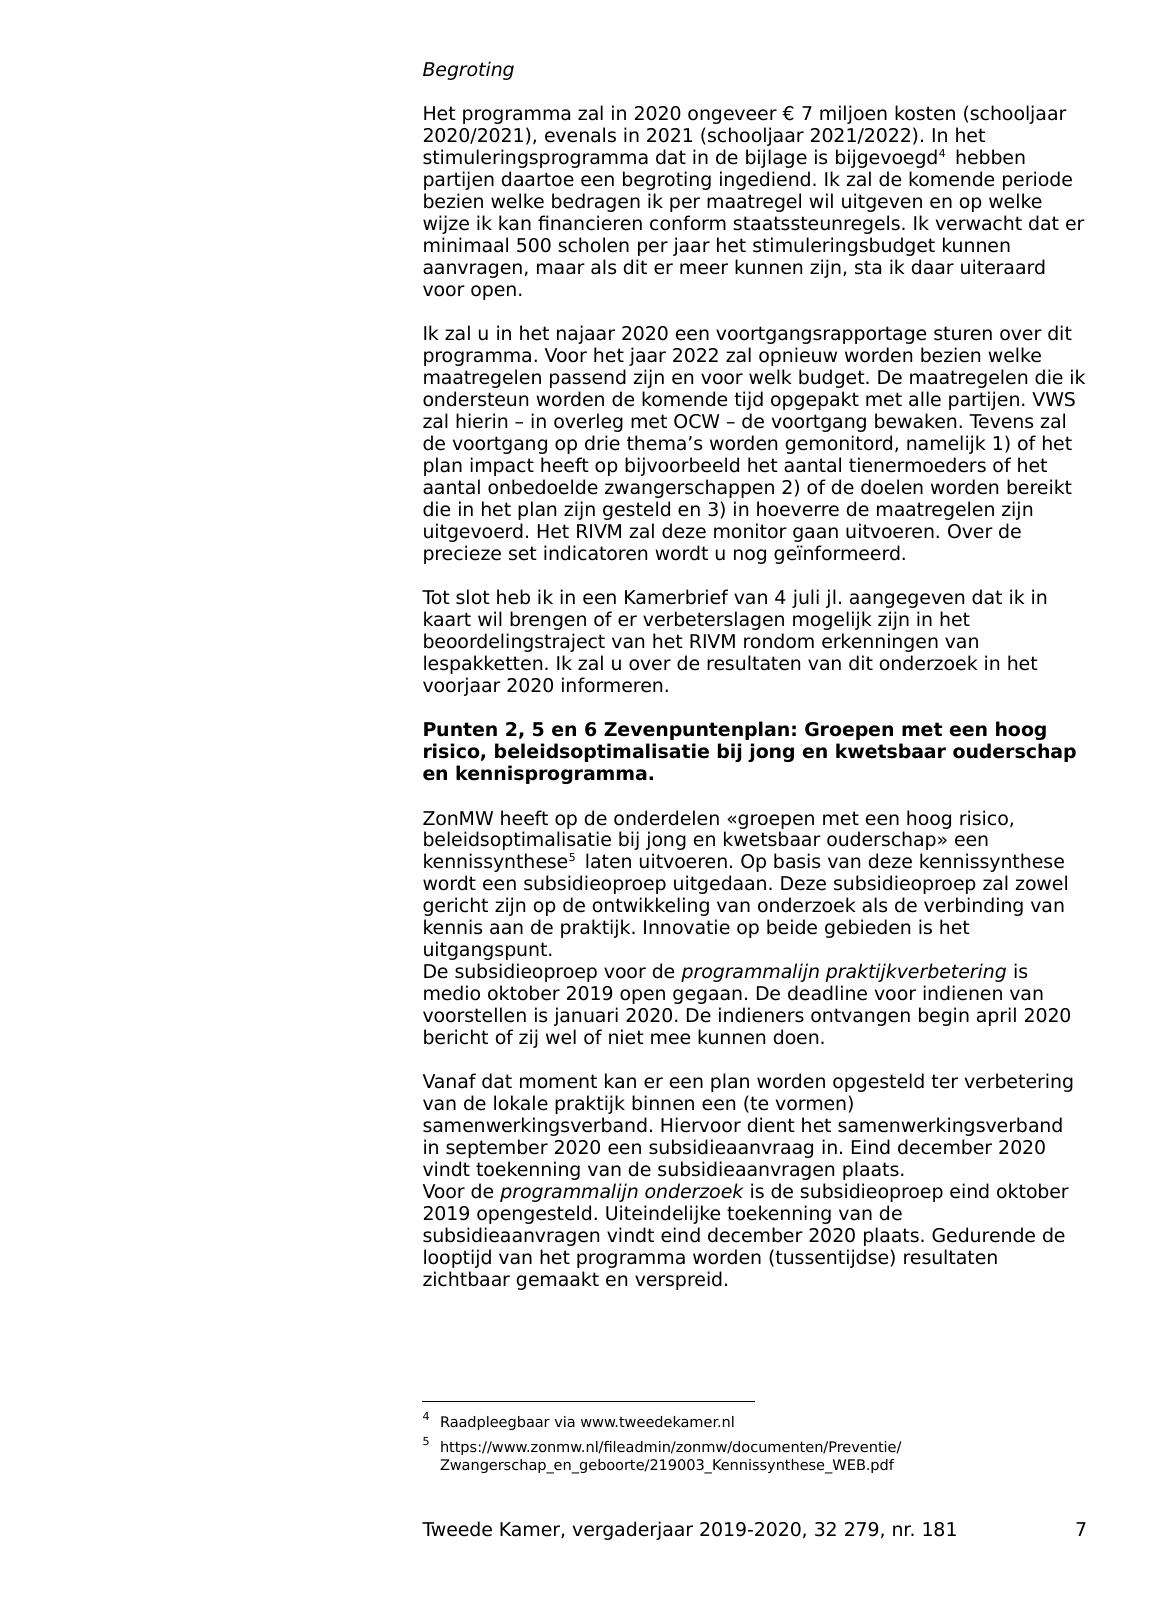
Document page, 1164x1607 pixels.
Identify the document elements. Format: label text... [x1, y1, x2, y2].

subtitle Begroting [422, 59, 1087, 81]
text ZonMW heeft op de onderdelen «groepen met een hoog risico, beleidsoptimalisatie bij jong en kwetsbaar ouderschap» een kennissynthese laten uitvoeren. Op basis van deze kennissynthese wordt een subsidieoproep uitgedaan. Deze subsidieoproep zal zowel gericht zijn op de ontwikkeling van onderzoek als de verbinding van kennis aan de praktijk. Innovatie op beide gebieden is het uitgangspunt. [422, 807, 1087, 961]
text Raadpleegbaar via www.tweedekamer.nl [422, 1410, 1087, 1432]
text Voor de programmalijn onderzoek is de subsidieoproep eind oktober 2019 opengesteld. Uiteindelijke toekenning van de subsidieaanvragen vindt eind december 2020 plaats. Gedurende de looptijd van het programma worden (tussentijdse) resultaten zichtbaar gemaakt en verspreid. [422, 1181, 1087, 1291]
subtitle Punten 2, 5 en 6 Zevenpuntenplan: Groepen met een hoog risico, beleidsoptimalisatie bij jong en kwetsbaar ouderschap en kennisprogramma. [422, 719, 1087, 785]
text Ik zal u in het najaar 2020 een voortgangsrapportage sturen over dit programma. Voor het jaar 2022 zal opnieuw worden bezien welke maatregelen passend zijn en voor welk budget. De maatregelen die ik ondersteun worden de komende tijd opgepakt met alle partijen. VWS zal hierin – in overleg met OCW – de voortgang bewaken. Tevens zal de voortgang op drie thema’s worden gemonitord, namelijk 1) of het plan impact heeft op bijvoorbeeld het aantal tienermoeders of het aantal onbedoelde zwangerschappen 2) of de doelen worden bereikt die in het plan zijn gesteld en 3) in hoeverre de maatregelen zijn uitgevoerd. Het RIVM zal deze monitor gaan uitvoeren. Over de precieze set indicatoren wordt u nog geïnformeerd. [422, 323, 1087, 565]
text Het programma zal in 2020 ongeveer € 7 miljoen kosten (schooljaar 2020/2021), evenals in 2021 (schooljaar 2021/2022). In het stimuleringsprogramma dat in de bijlage is bijgevoegd hebben partijen daartoe een begroting ingediend. Ik zal de komende periode bezien welke bedragen ik per maatregel wil uitgeven en op welke wijze ik kan financieren conform staatssteunregels. Ik verwacht dat er minimaal 500 scholen per jaar het stimuleringsbudget kunnen aanvragen, maar als dit er meer kunnen zijn, sta ik daar uiteraard voor open. [422, 103, 1087, 301]
text Tot slot heb ik in een Kamerbrief van 4 juli jl. aangegeven dat ik in kaart wil brengen of er verbeterslagen mogelijk zijn in het beoordelingstraject van het RIVM rondom erkenningen van lespakketten. Ik zal u over de resultaten van dit onderzoek in het voorjaar 2020 informeren. [422, 587, 1087, 697]
text De subsidieoproep voor de programmalijn praktijkverbetering is medio oktober 2019 open gegaan. De deadline voor indienen van voorstellen is januari 2020. De indieners ontvangen begin april 2020 bericht of zij wel of niet mee kunnen doen. [422, 961, 1087, 1049]
text https://www.zonmw.nl/fileadmin/zonmw/documenten/Preventie/Zwangerschap_en_geboorte/219003_Kennissynthese_WEB.pdf [422, 1435, 1087, 1474]
text Vanaf dat moment kan er een plan worden opgesteld ter verbetering van de lokale praktijk binnen een (te vormen) samenwerkingsverband. Hiervoor dient het samenwerkingsverband in september 2020 een subsidieaanvraag in. Eind december 2020 vindt toekenning van de subsidieaanvragen plaats. [422, 1071, 1087, 1181]
